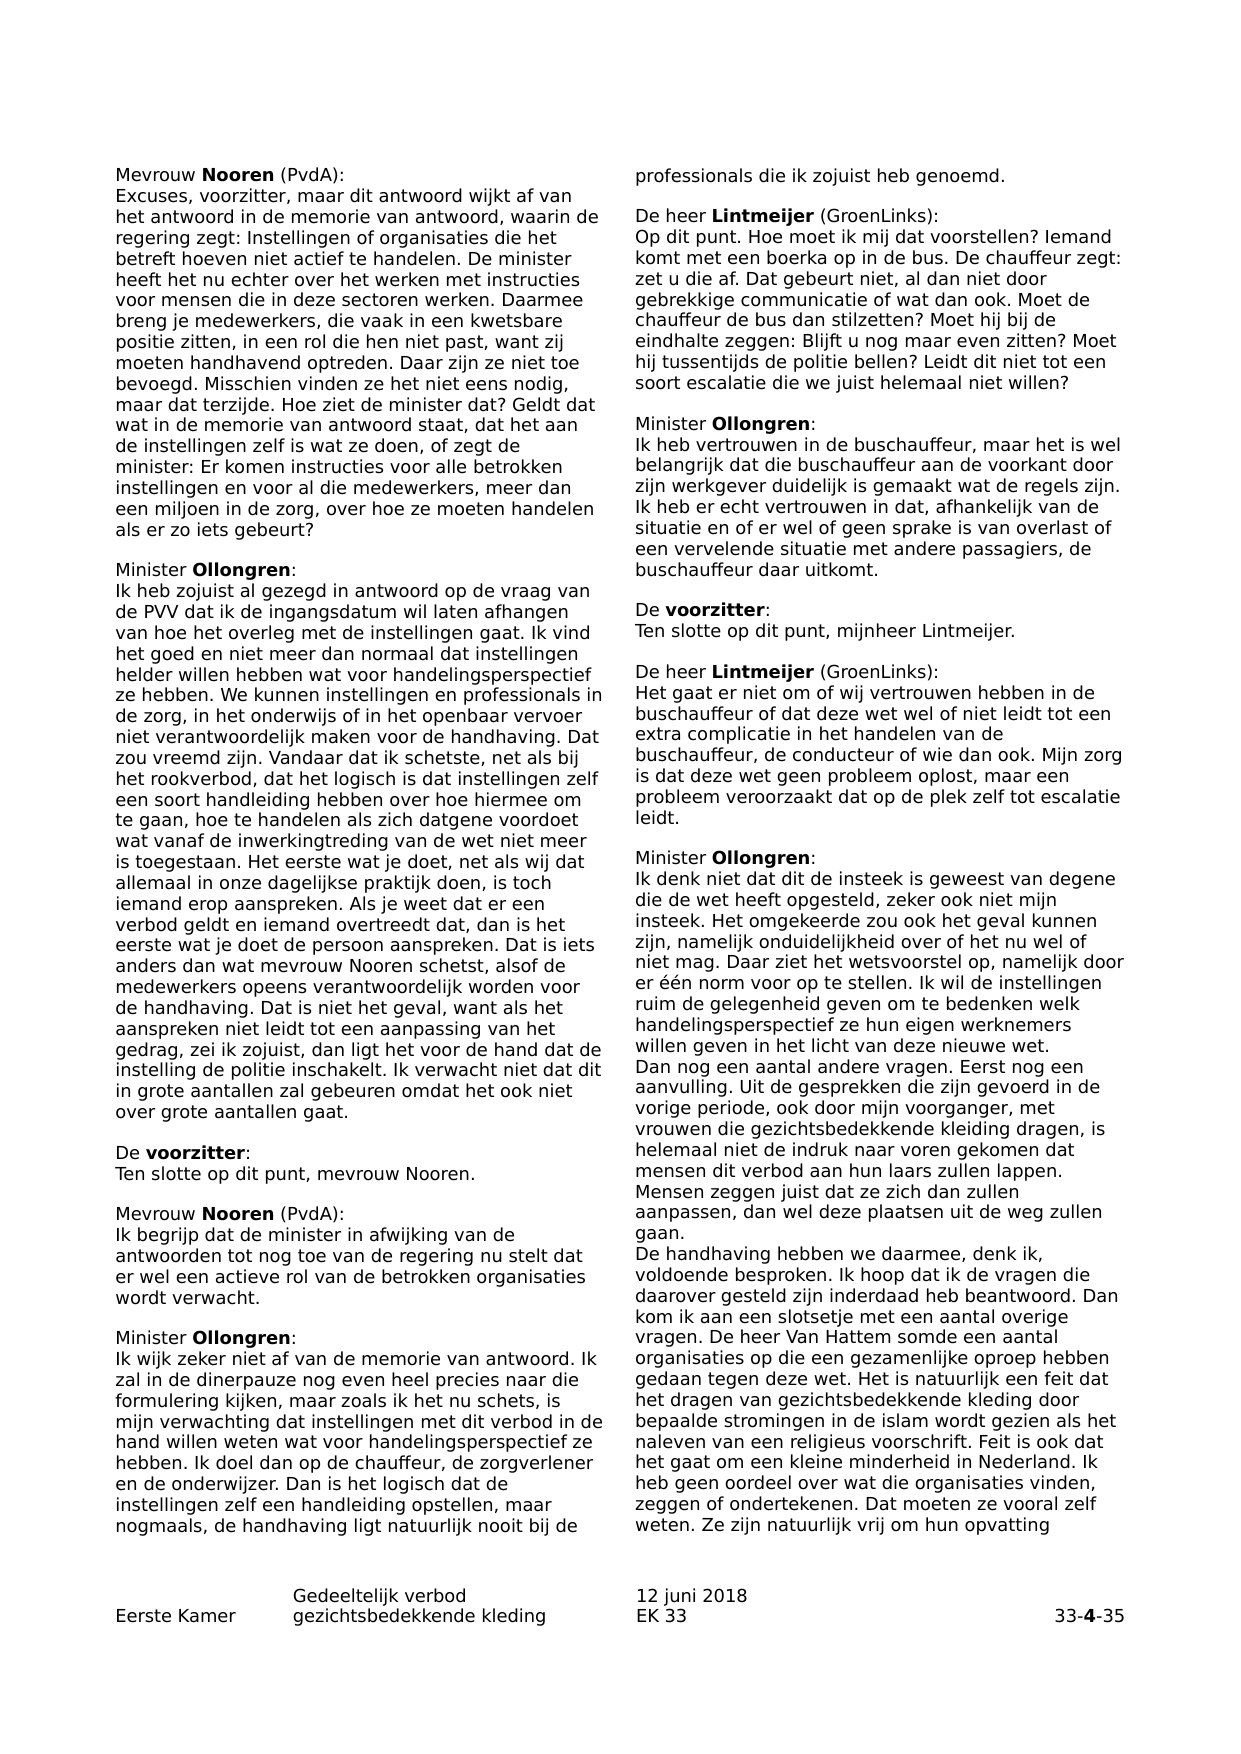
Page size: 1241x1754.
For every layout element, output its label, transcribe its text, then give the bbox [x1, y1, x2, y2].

text Excuses, voorzitter, maar dit antwoord wijkt af van het antwoord in de memorie van antwoord, waarin de regering zegt: Instellingen of organisaties die het betreft hoeven niet actief te handelen. De minister heeft het nu echter over het werken met instructies voor mensen die in deze sectoren werken. Daarmee breng je medewerkers, die vaak in een kwetsbare positie zitten, in een rol die hen niet past, want zij moeten handhavend optreden. Daar zijn ze niet toe bevoegd. Misschien vinden ze het niet eens nodig, maar dat terzijde. Hoe ziet de minister dat? Geldt dat wat in de memorie van antwoord staat, dat het aan de instellingen zelf is wat ze doen, of zegt de minister: Er komen instructies voor alle betrokken instellingen en voor al die medewerkers, meer dan een miljoen in de zorg, over hoe ze moeten handelen als er zo iets gebeurt? [115, 186, 605, 540]
text Dan nog een aantal andere vragen. Eerst nog een aanvulling. Uit de gesprekken die zijn gevoerd in de vorige periode, ook door mijn voorganger, met vrouwen die gezichtsbedekkende kleiding dragen, is helemaal niet de indruk naar voren gekomen dat mensen dit verbod aan hun laars zullen lappen. Mensen zeggen juist dat ze zich dan zullen aanpassen, dan wel deze plaatsen uit de weg zullen gaan. [635, 1056, 1125, 1244]
text Ten slotte op dit punt, mevrouw Nooren. [115, 1163, 605, 1184]
text De voorzitter: [115, 1143, 605, 1163]
text Ten slotte op dit punt, mijnheer Lintmeijer. [635, 621, 1125, 642]
text De heer Lintmeijer (GroenLinks): [635, 206, 1125, 227]
text professionals die ik zojuist heb genoemd. [635, 165, 1125, 186]
text Minister Ollongren: [635, 848, 1125, 869]
text Minister Ollongren: [115, 560, 605, 581]
text Minister Ollongren: [635, 413, 1125, 434]
text Op dit punt. Hoe moet ik mij dat voorstellen? Iemand komt met een boerka op in de bus. De chauffeur zegt: zet u die af. Dat gebeurt niet, al dan niet door gebrekkige communicatie of wat dan ook. Moet de chauffeur de bus dan stilzetten? Moet hij bij de eindhalte zeggen: Blijft u nog maar even zitten? Moet hij tussentijds de politie bellen? Leidt dit niet tot een soort escalatie die we juist helemaal niet willen? [635, 227, 1125, 393]
text Mevrouw Nooren (PvdA): [115, 165, 605, 186]
text Ik wijk zeker niet af van de memorie van antwoord. Ik zal in de dinerpauze nog even heel precies naar die formulering kijken, maar zoals ik het nu schets, is mijn verwachting dat instellingen met dit verbod in de hand willen weten wat voor handelingsperspectief ze hebben. Ik doel dan op de chauffeur, de zorgverlener en de onderwijzer. Dan is het logisch dat de instellingen zelf een handleiding opstellen, maar nogmaals, de handhaving ligt natuurlijk nooit bij de [115, 1349, 605, 1536]
text Ik heb vertrouwen in de buschauffeur, maar het is wel belangrijk dat die buschauffeur aan de voorkant door zijn werkgever duidelijk is gemaakt wat de regels zijn. Ik heb er echt vertrouwen in dat, afhankelijk van de situatie en of er wel of geen sprake is van overlast of een vervelende situatie met andere passagiers, de buschauffeur daar uitkomt. [635, 434, 1125, 580]
text Ik denk niet dat dit de insteek is geweest van degene die de wet heeft opgesteld, zeker ook niet mijn insteek. Het omgekeerde zou ook het geval kunnen zijn, namelijk onduidelijkheid over of het nu wel of niet mag. Daar ziet het wetsvoorstel op, namelijk door er één norm voor op te stellen. Ik wil de instellingen ruim de gelegenheid geven om te bedenken welk handelingsperspectief ze hun eigen werknemers willen geven in het licht van deze nieuwe wet. [635, 869, 1125, 1056]
text Minister Ollongren: [115, 1328, 605, 1349]
text Het gaat er niet om of wij vertrouwen hebben in de buschauffeur of dat deze wet wel of niet leidt tot een extra complicatie in het handelen van de buschauffeur, de conducteur of wie dan ook. Mijn zorg is dat deze wet geen probleem oplost, maar een probleem veroorzaakt dat op de plek zelf tot escalatie leidt. [635, 682, 1125, 828]
text Mevrouw Nooren (PvdA): [115, 1204, 605, 1225]
text De voorzitter: [635, 600, 1125, 621]
text De heer Lintmeijer (GroenLinks): [635, 662, 1125, 682]
text Ik begrijp dat de minister in afwijking van de antwoorden tot nog toe van de regering nu stelt dat er wel een actieve rol van de betrokken organisaties wordt verwacht. [115, 1225, 605, 1308]
text Ik heb zojuist al gezegd in antwoord op de vraag van de PVV dat ik de ingangsdatum wil laten afhangen van hoe het overleg met de instellingen gaat. Ik vind het goed en niet meer dan normaal dat instellingen helder willen hebben wat voor handelingsperspectief ze hebben. We kunnen instellingen en professionals in de zorg, in het onderwijs of in het openbaar vervoer niet verantwoordelijk maken voor de handhaving. Dat zou vreemd zijn. Vandaar dat ik schetste, net als bij het rookverbod, dat het logisch is dat instellingen zelf een soort handleiding hebben over hoe hiermee om te gaan, hoe te handelen als zich datgene voordoet wat vanaf de inwerkingtreding van de wet niet meer is toegestaan. Het eerste wat je doet, net als wij dat allemaal in onze dagelijkse praktijk doen, is toch iemand erop aanspreken. Als je weet dat er een verbod geldt en iemand overtreedt dat, dan is het eerste wat je doet de persoon aanspreken. Dat is iets anders dan wat mevrouw Nooren schetst, alsof de medewerkers opeens verantwoordelijk worden voor de handhaving. Dat is niet het geval, want als het aanspreken niet leidt tot een aanpassing van het gedrag, zei ik zojuist, dan ligt het voor de hand dat de instelling de politie inschakelt. Ik verwacht niet dat dit in grote aantallen zal gebeuren omdat het ook niet over grote aantallen gaat. [115, 581, 605, 1123]
text De handhaving hebben we daarmee, denk ik, voldoende besproken. Ik hoop dat ik de vragen die daarover gesteld zijn inderdaad heb beantwoord. Dan kom ik aan een slotsetje met een aantal overige vragen. De heer Van Hattem somde een aantal organisaties op die een gezamenlijke oproep hebben gedaan tegen deze wet. Het is natuurlijk een feit dat het dragen van gezichtsbedekkende kleding door bepaalde stromingen in de islam wordt gezien als het naleven van een religieus voorschrift. Feit is ook dat het gaat om een kleine minderheid in Nederland. Ik heb geen oordeel over wat die organisaties vinden, zeggen of ondertekenen. Dat moeten ze vooral zelf weten. Ze zijn natuurlijk vrij om hun opvatting [635, 1244, 1125, 1536]
